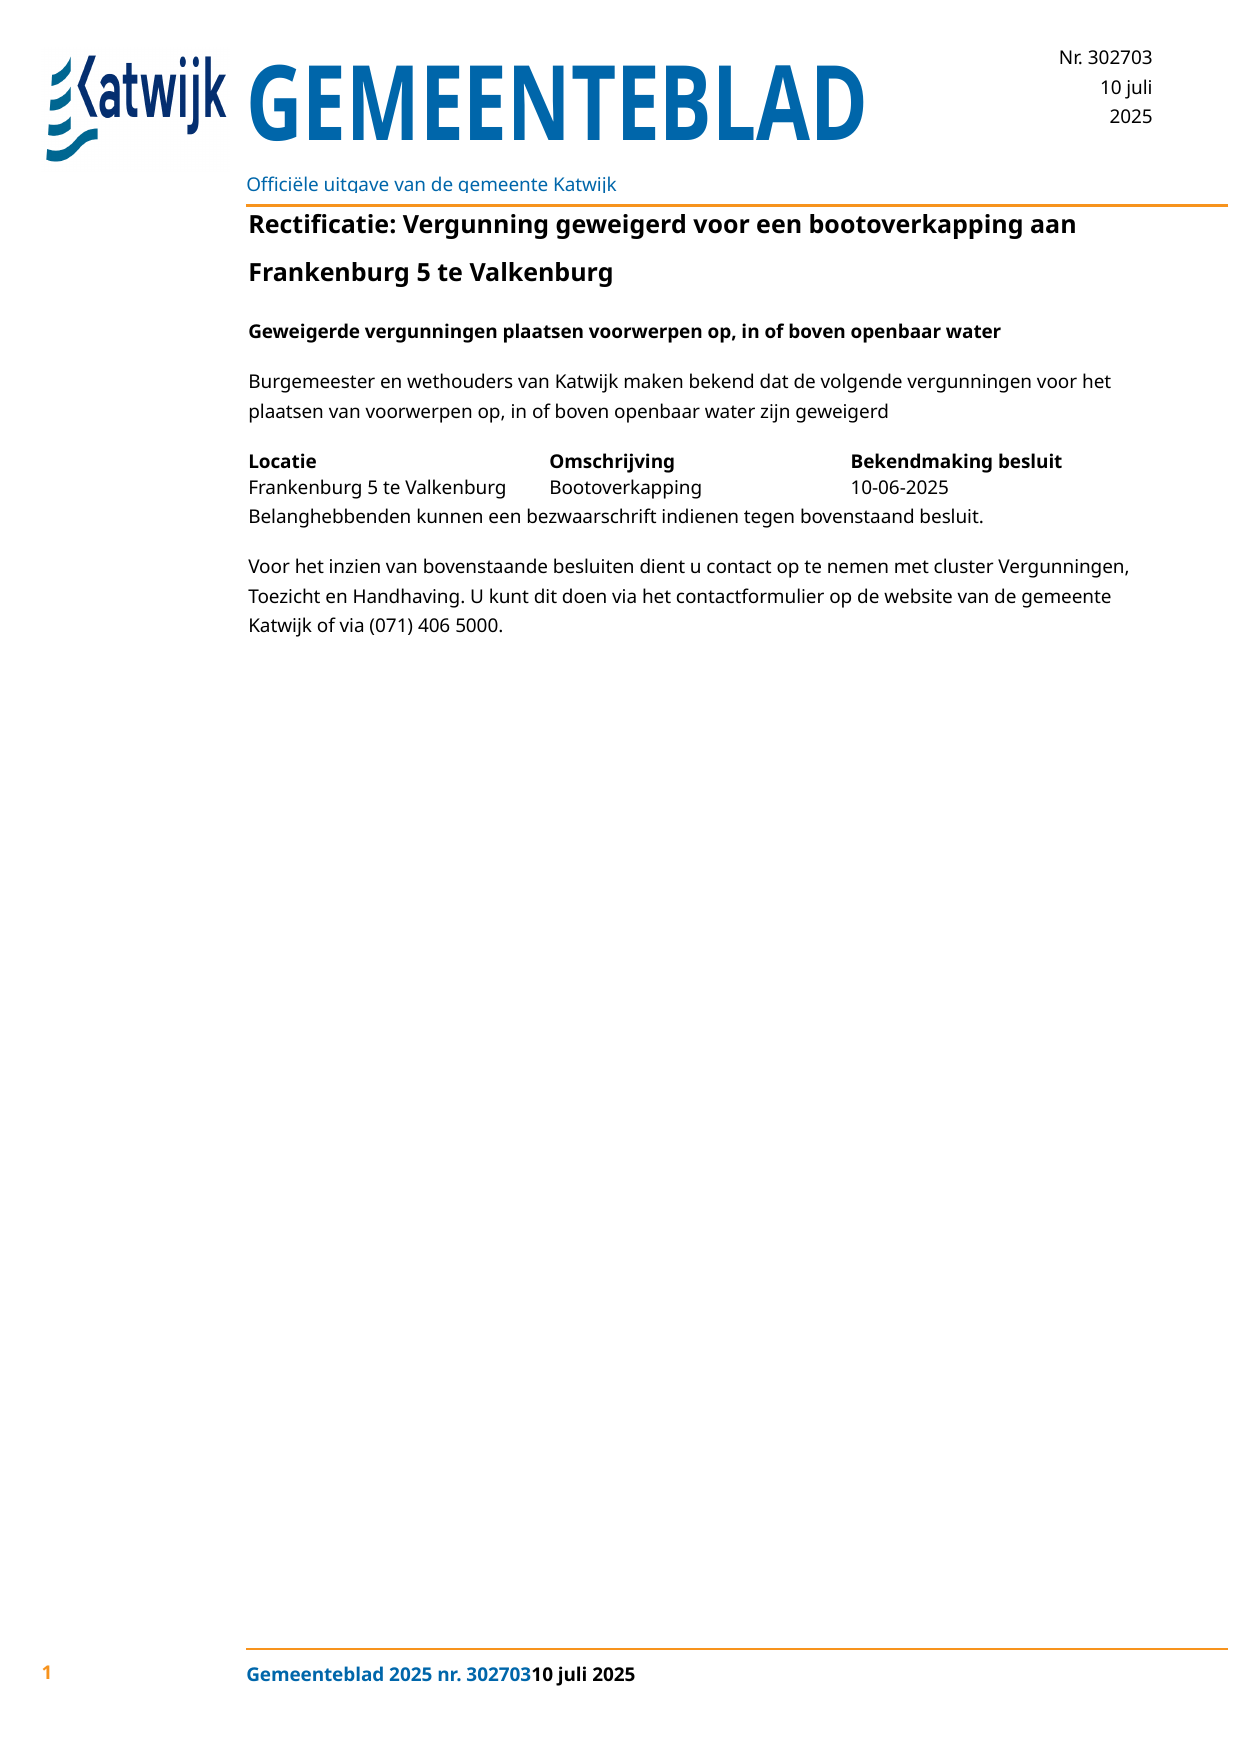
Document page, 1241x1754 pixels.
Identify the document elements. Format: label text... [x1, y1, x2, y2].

table_cell 10-06-2025 [850, 474, 1152, 500]
text Geweigerde vergunningen plaatsen voorwerpen op, in of boven openbaar water [248, 318, 1152, 344]
table_header Bekendmaking besluit [850, 449, 1152, 474]
table_cell Frankenburg 5 te Valkenburg [248, 474, 549, 500]
table_cell Bootoverkapping [549, 474, 850, 500]
table_header Omschrijving [549, 449, 850, 474]
table_header Locatie [248, 449, 549, 474]
text Rectificatie: Vergunning geweigerd voor een bootoverkapping aan Frankenburg 5 te Valkenburg [248, 207, 1152, 288]
text Belanghebbenden kunnen een bezwaarschrift indienen tegen bovenstaand besluit. [248, 503, 1152, 529]
picture [41, 47, 231, 172]
text Burgemeester en wethouders van Katwijk maken bekend dat de volgende vergunningen voor het plaatsen van voorwerpen op, in of boven openbaar water zijn geweigerd [248, 368, 1152, 424]
text Voor het inzien van bovenstaande besluiten dient u contact op te nemen met cluster Vergunningen, Toezicht en Handhaving. U kunt dit doen via het contactformulier op de website van de gemeente Katwijk of via (071) 406 5000. [248, 553, 1152, 638]
